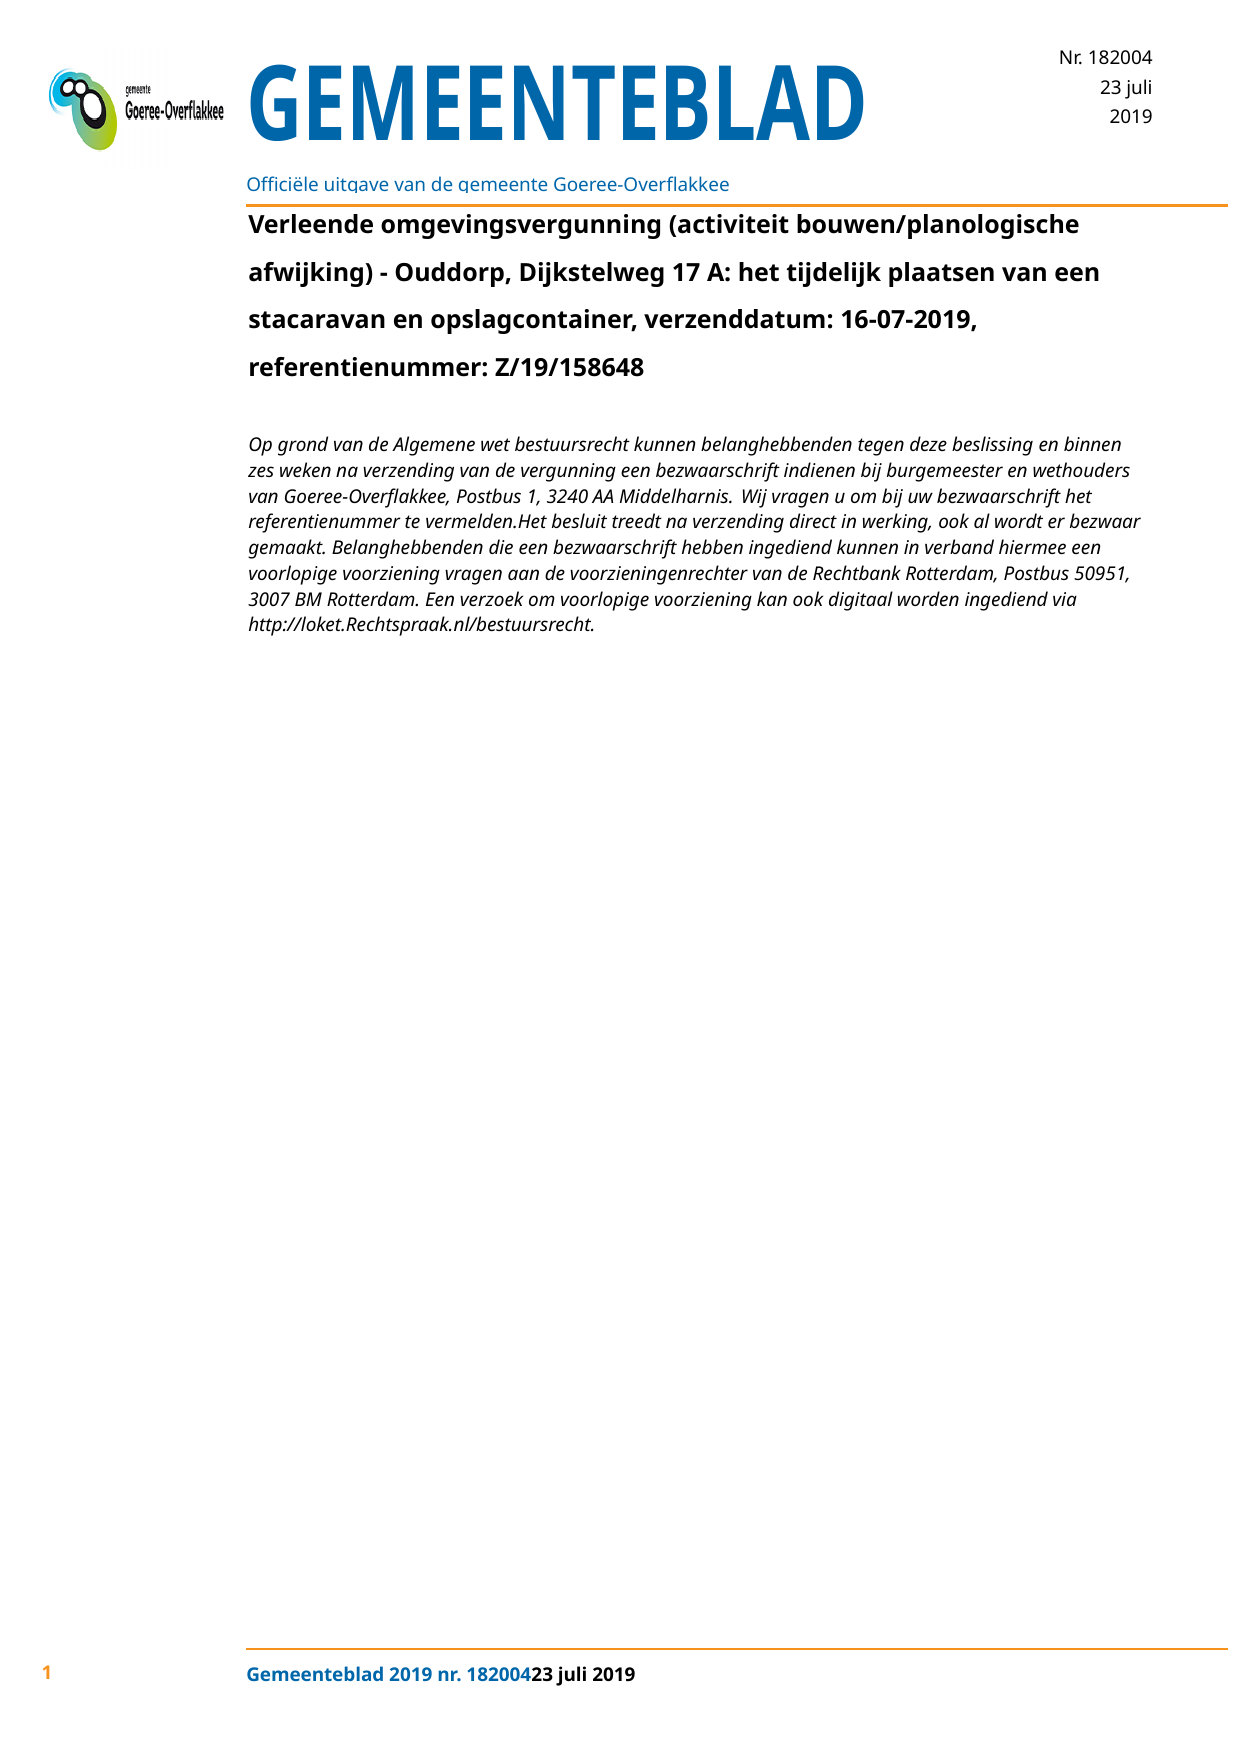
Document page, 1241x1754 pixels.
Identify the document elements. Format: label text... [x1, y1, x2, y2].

text Verleende omgevingsvergunning (activiteit bouwen/planologische afwijking) - Ouddorp, Dijkstelweg 17 A: het tijdelijk plaatsen van een stacaravan en opslagcontainer, verzenddatum: 16-07-2019, referentienummer: Z/19/158648 [248, 207, 1152, 384]
text Op grond van de Algemene wet bestuursrecht kunnen belanghebbenden tegen deze beslissing en binnen zes weken na verzending van de vergunning een bezwaarschrift indienen bij burgemeester en wethouders van Goeree-Overflakkee, Postbus 1, 3240 AA Middelharnis. Wij vragen u om bij uw bezwaarschrift het referentienummer te vermelden.Het besluit treedt na verzending direct in werking, ook al wordt er bezwaar gemaakt. Belanghebbenden die een bezwaarschrift hebben ingediend kunnen in verband hiermee een voorlopige voorziening vragen aan de voorzieningenrechter van de Rechtbank Rotterdam, Postbus 50951, 3007 BM Rotterdam. Een verzoek om voorlopige voorziening kan ook digitaal worden ingediend via http://loket.Rechtspraak.nl/bestuursrecht. [248, 431, 1152, 637]
picture [41, 47, 231, 172]
